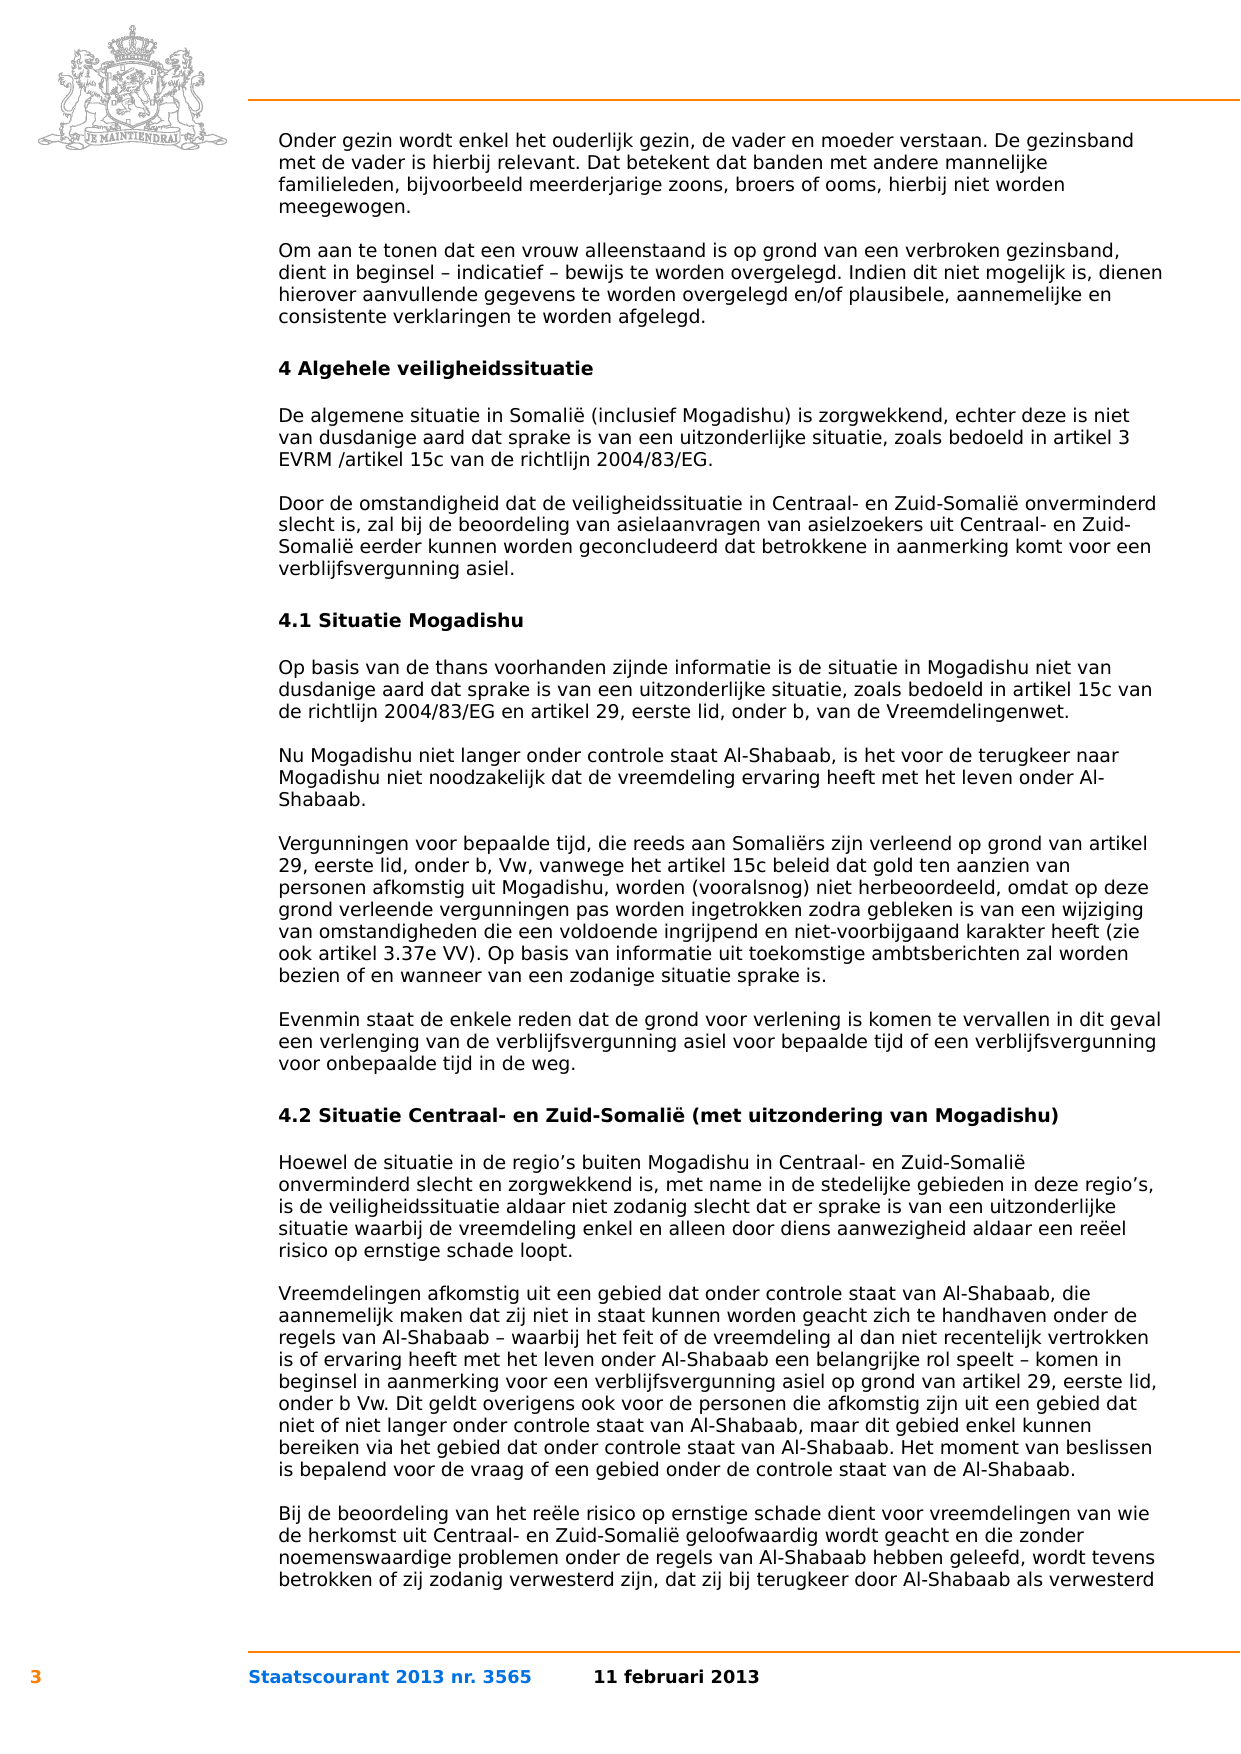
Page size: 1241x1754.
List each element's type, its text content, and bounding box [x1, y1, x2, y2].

text Om aan te tonen dat een vrouw alleenstaand is op grond van een verbroken gezinsband, dient in beginsel – indicatief – bewijs te worden overgelegd. Indien dit niet mogelijk is, dienen hierover aanvullende gegevens te worden overgelegd en/of plausibele, aannemelijke en consistente verklaringen te worden afgelegd. [278, 240, 1163, 328]
subtitle 4 Algehele veiligheidssituatie [278, 358, 1163, 379]
text Vergunningen voor bepaalde tijd, die reeds aan Somaliërs zijn verleend op grond van artikel 29, eerste lid, onder b, Vw, vanwege het artikel 15c beleid dat gold ten aanzien van personen afkomstig uit Mogadishu, worden (vooralsnog) niet herbeoordeeld, omdat op deze grond verleende vergunningen pas worden ingetrokken zodra gebleken is van een wijziging van omstandigheden die een voldoende ingrijpend en niet-voorbijgaand karakter heeft (zie ook artikel 3.37e VV). Op basis van informatie uit toekomstige ambtsberichten zal worden bezien of en wanneer van een zodanige situatie sprake is. [278, 833, 1163, 987]
text Door de omstandigheid dat de veiligheidssituatie in Centraal- en Zuid-Somalië onverminderd slecht is, zal bij de beoordeling van asielaanvragen van asielzoekers uit Centraal- en Zuid-Somalië eerder kunnen worden geconcludeerd dat betrokkene in aanmerking komt voor een verblijfsvergunning asiel. [278, 492, 1163, 580]
text Bij de beoordeling van het reële risico op ernstige schade dient voor vreemdelingen van wie de herkomst uit Centraal- en Zuid-Somalië geloofwaardig wordt geacht en die zonder noemenswaardige problemen onder de regels van Al-Shabaab hebben geleefd, wordt tevens betrokken of zij zodanig verwesterd zijn, dat zij bij terugkeer door Al-Shabaab als verwesterd [278, 1503, 1163, 1591]
subtitle 4.2 Situatie Centraal- en Zuid-Somalië (met uitzondering van Mogadishu) [278, 1104, 1163, 1127]
text Evenmin staat de enkele reden dat de grond voor verlening is komen te vervallen in dit geval een verlenging van de verblijfsvergunning asiel voor bepaalde tijd of een verblijfsvergunning voor onbepaalde tijd in de weg. [278, 1009, 1163, 1074]
text De algemene situatie in Somalië (inclusief Mogadishu) is zorgwekkend, echter deze is niet van dusdanige aard dat sprake is van een uitzonderlijke situatie, zoals bedoeld in artikel 3 EVRM /artikel 15c van de richtlijn 2004/83/EG. [278, 404, 1163, 471]
text Op basis van de thans voorhanden zijnde informatie is de situatie in Mogadishu niet van dusdanige aard dat sprake is van een uitzonderlijke situatie, zoals bedoeld in artikel 15c van de richtlijn 2004/83/EG en artikel 29, eerste lid, onder b, van de Vreemdelingenwet. [278, 657, 1163, 723]
text Onder gezin wordt enkel het ouderlijk gezin, de vader en moeder verstaan. De gezinsband met de vader is hierbij relevant. Dat betekent dat banden met andere mannelijke familieleden, bijvoorbeeld meerderjarige zoons, broers of ooms, hierbij niet worden meegewogen. [278, 130, 1163, 218]
text Nu Mogadishu niet langer onder controle staat Al-Shabaab, is het voor de terugkeer naar Mogadishu niet noodzakelijk dat de vreemdeling ervaring heeft met het leven onder Al-Shabaab. [278, 745, 1163, 811]
text Vreemdelingen afkomstig uit een gebied dat onder controle staat van Al-Shabaab, die aannemelijk maken dat zij niet in staat kunnen worden geacht zich te handhaven onder de regels van Al-Shabaab – waarbij het feit of de vreemdeling al dan niet recentelijk vertrokken is of ervaring heeft met het leven onder Al-Shabaab een belangrijke rol speelt – komen in beginsel in aanmerking voor een verblijfsvergunning asiel op grond van artikel 29, eerste lid, onder b Vw. Dit geldt overigens ook voor de personen die afkomstig zijn uit een gebied dat niet of niet langer onder controle staat van Al-Shabaab, maar dit gebied enkel kunnen bereiken via het gebied dat onder controle staat van Al-Shabaab. Het moment van beslissen is bepalend voor de vraag of een gebied onder de controle staat van de Al-Shabaab. [278, 1283, 1163, 1481]
picture [38, 25, 227, 150]
subtitle 4.1 Situatie Mogadishu [278, 610, 1163, 632]
text Hoewel de situatie in de regio’s buiten Mogadishu in Centraal- en Zuid-Somalië onverminderd slecht en zorgwekkend is, met name in de stedelijke gebieden in deze regio’s, is de veiligheidssituatie aldaar niet zodanig slecht dat er sprake is van een uitzonderlijke situatie waarbij de vreemdeling enkel en alleen door diens aanwezigheid aldaar een reëel risico op ernstige schade loopt. [278, 1152, 1163, 1261]
